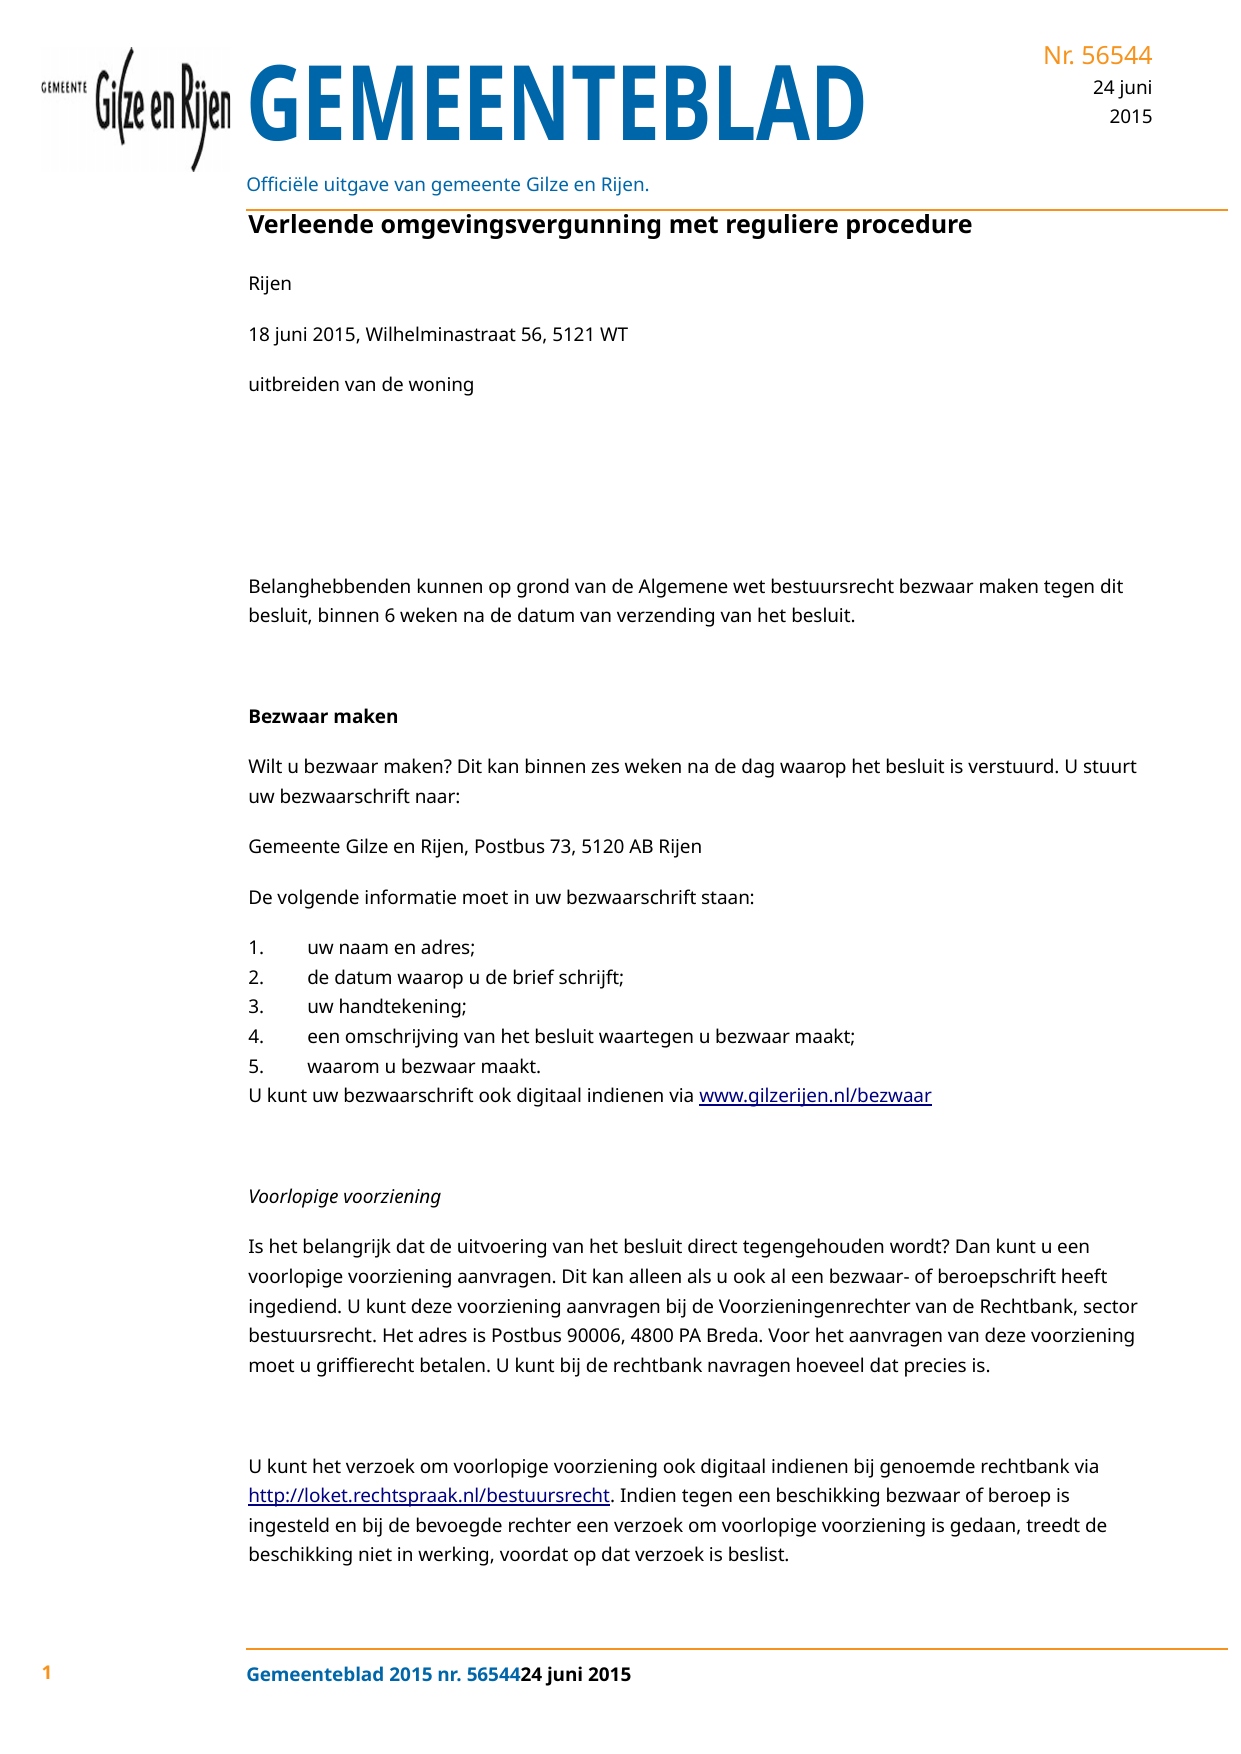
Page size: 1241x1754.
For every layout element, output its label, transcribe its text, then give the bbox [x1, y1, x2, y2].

text U kunt uw bezwaarschrift ook digitaal indienen via www.gilzerijen.nl/bezwaar [248, 1082, 1152, 1108]
text Is het belangrijk dat de uitvoering van het besluit direct tegengehouden wordt? Dan kunt u een voorlopige voorziening aanvragen. Dit kan alleen als u ook al een bezwaar- of beroepschrift heeft ingediend. U kunt deze voorziening aanvragen bij de Voorzieningenrechter van de Rechtbank, sector bestuursrecht. Het adres is Postbus 90006, 4800 PA Breda. Voor het aanvragen van deze voorziening moet u griffierecht betalen. U kunt bij de rechtbank navragen hoeveel dat precies is. [248, 1234, 1152, 1378]
list een omschrijving van het besluit waartegen u bezwaar maakt; [248, 1023, 1152, 1049]
text Verleende omgevingsvergunning met reguliere procedure [248, 211, 1152, 241]
text Wilt u bezwaar maken? Dit kan binnen zes weken na de dag waarop het besluit is verstuurd. U stuurt uw bezwaarschrift naar: [248, 754, 1152, 809]
text Bezwaar maken [248, 703, 1152, 729]
text Rijen [248, 270, 1152, 296]
text Gemeente Gilze en Rijen, Postbus 73, 5120 AB Rijen [248, 834, 1152, 859]
text uitbreiden van de woning [248, 371, 1152, 397]
list uw naam en adres; [248, 934, 1152, 960]
list waarom u bezwaar maakt. [248, 1053, 1152, 1078]
text Voorlopige voorziening [248, 1183, 1152, 1209]
list uw handtekening; [248, 994, 1152, 1019]
text Belanghebbenden kunnen op grond van de Algemene wet bestuursrecht bezwaar maken tegen dit besluit, binnen 6 weken na de datum van verzending van het besluit. [248, 573, 1152, 628]
picture [41, 47, 231, 172]
text De volgende informatie moet in uw bezwaarschrift staan: [248, 884, 1152, 910]
text U kunt het verzoek om voorlopige voorziening ook digitaal indienen bij genoemde rechtbank via http://loket.rechtspraak.nl/bestuursrecht. Indien tegen een beschikking bezwaar of beroep is ingesteld en bij de bevoegde rechter een verzoek om voorlopige voorziening is gedaan, treedt de beschikking niet in werking, voordat op dat verzoek is beslist. [248, 1453, 1152, 1567]
list de datum waarop u de brief schrijft; [248, 964, 1152, 990]
text 18 juni 2015, Wilhelminastraat 56, 5121 WT [248, 321, 1152, 346]
